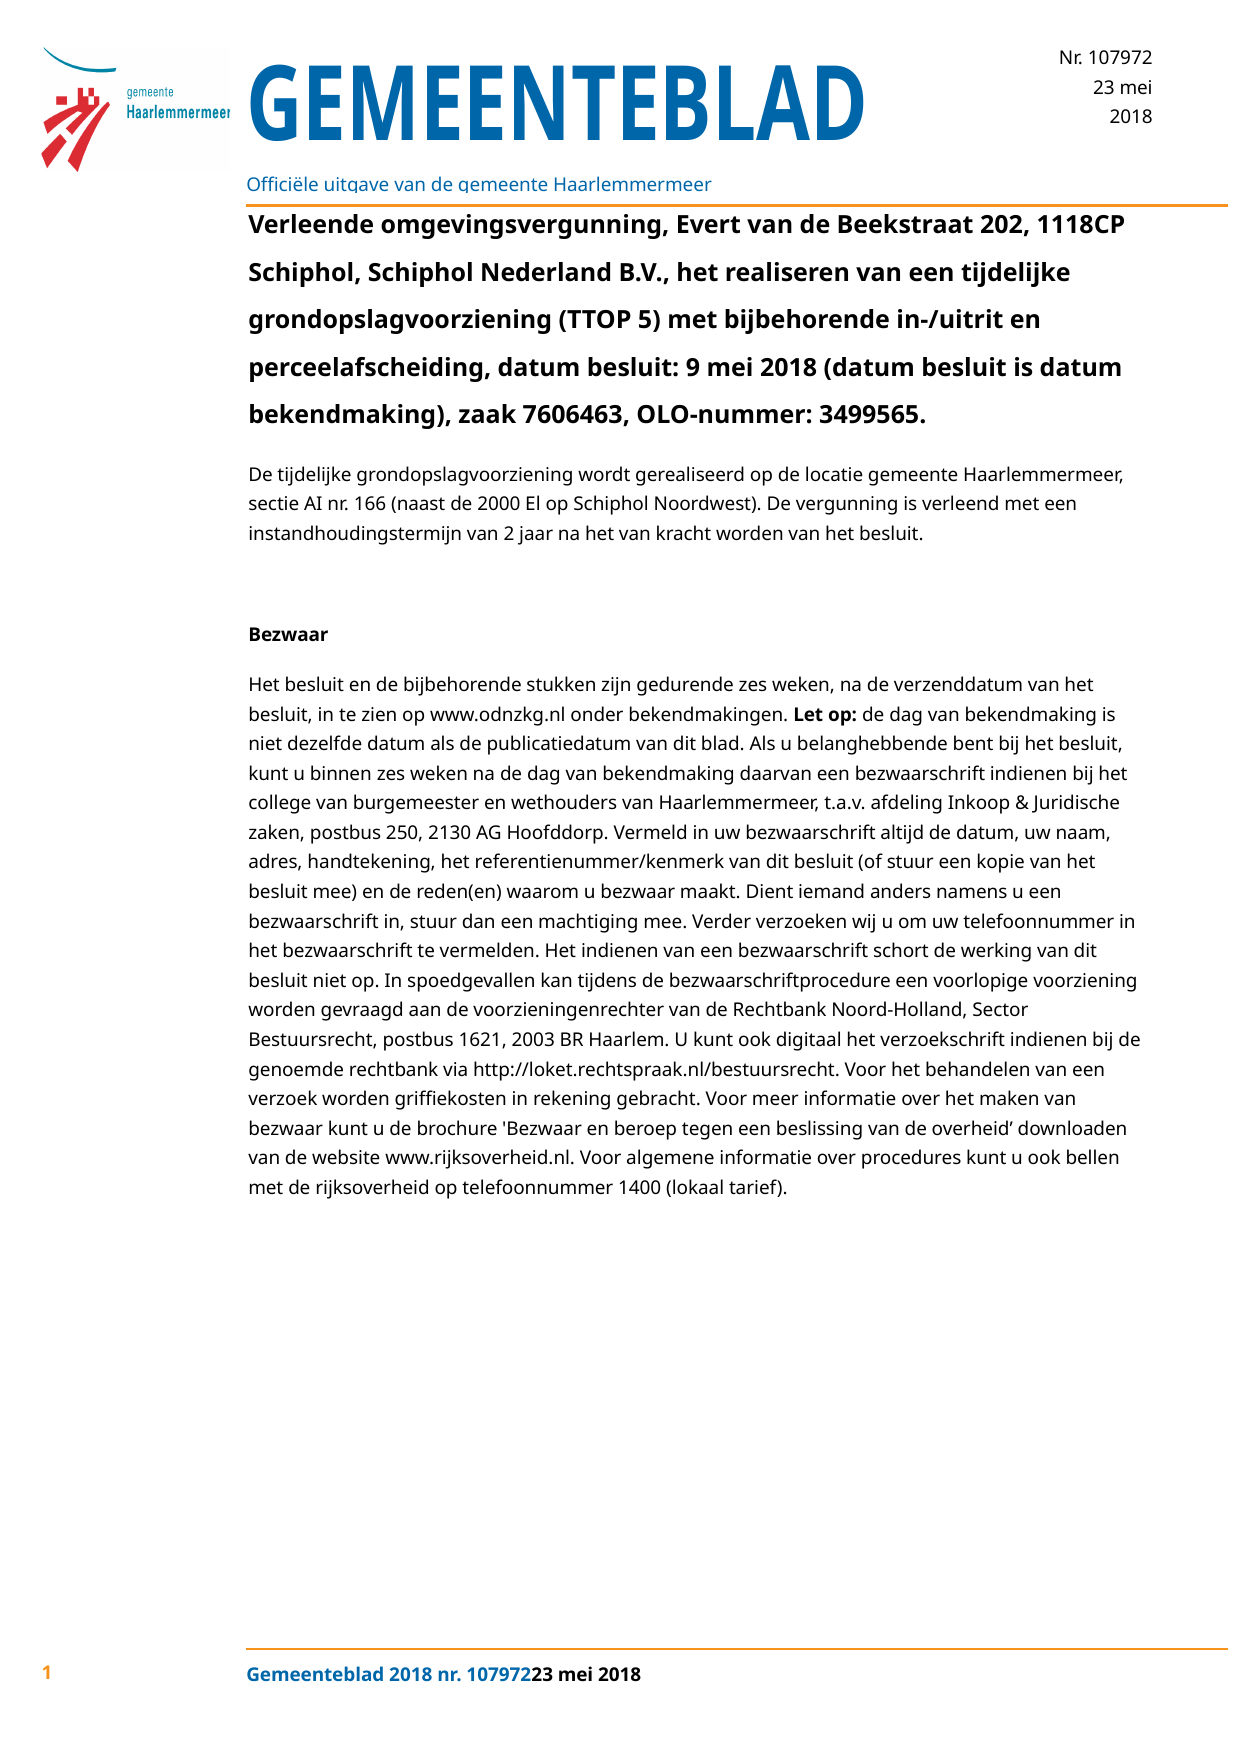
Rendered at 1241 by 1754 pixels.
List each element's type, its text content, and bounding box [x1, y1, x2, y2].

text De tijdelijke grondopslagvoorziening wordt gerealiseerd op de locatie gemeente Haarlemmermeer, sectie AI nr. 166 (naast de 2000 El op Schiphol Noordwest). De vergunning is verleend met een instandhoudingstermijn van 2 jaar na het van kracht worden van het besluit. [248, 461, 1152, 546]
picture [41, 47, 231, 172]
text Bezwaar [248, 621, 1152, 646]
text Verleende omgevingsvergunning, Evert van de Beekstraat 202, 1118CP Schiphol, Schiphol Nederland B.V., het realiseren van een tijdelijke grondopslagvoorziening (TTOP 5) met bijbehorende in-/uitrit en perceelafscheiding, datum besluit: 9 mei 2018 (datum besluit is datum bekendmaking), zaak 7606463, OLO-nummer: 3499565. [248, 207, 1152, 431]
text Het besluit en de bijbehorende stukken zijn gedurende zes weken, na de verzenddatum van het besluit, in te zien op www.odnzkg.nl onder bekendmakingen. Let op: de dag van bekendmaking is niet dezelfde datum als de publicatiedatum van dit blad. Als u belanghebbende bent bij het besluit, kunt u binnen zes weken na de dag van bekendmaking daarvan een bezwaarschrift indienen bij het college van burgemeester en wethouders van Haarlemmermeer, t.a.v. afdeling Inkoop & Juridische zaken, postbus 250, 2130 AG Hoofddorp. Vermeld in uw bezwaarschrift altijd de datum, uw naam, adres, handtekening, het referentienummer/kenmerk van dit besluit (of stuur een kopie van het besluit mee) en de reden(en) waarom u bezwaar maakt. Dient iemand anders namens u een bezwaarschrift in, stuur dan een machtiging mee. Verder verzoeken wij u om uw telefoonnummer in het bezwaarschrift te vermelden. Het indienen van een bezwaarschrift schort de werking van dit besluit niet op. In spoedgevallen kan tijdens de bezwaarschriftprocedure een voorlopige voorziening worden gevraagd aan de voorzieningenrechter van de Rechtbank Noord-Holland, Sector Bestuursrecht, postbus 1621, 2003 BR Haarlem. U kunt ook digitaal het verzoekschrift indienen bij de genoemde rechtbank via http://loket.rechtspraak.nl/bestuursrecht. Voor het behandelen van een verzoek worden griffiekosten in rekening gebracht. Voor meer informatie over het maken van bezwaar kunt u de brochure 'Bezwaar en beroep tegen een beslissing van de overheid’ downloaden van de website www.rijksoverheid.nl. Voor algemene informatie over procedures kunt u ook bellen met de rijksoverheid op telefoonnummer 1400 (lokaal tarief). [248, 671, 1152, 1200]
